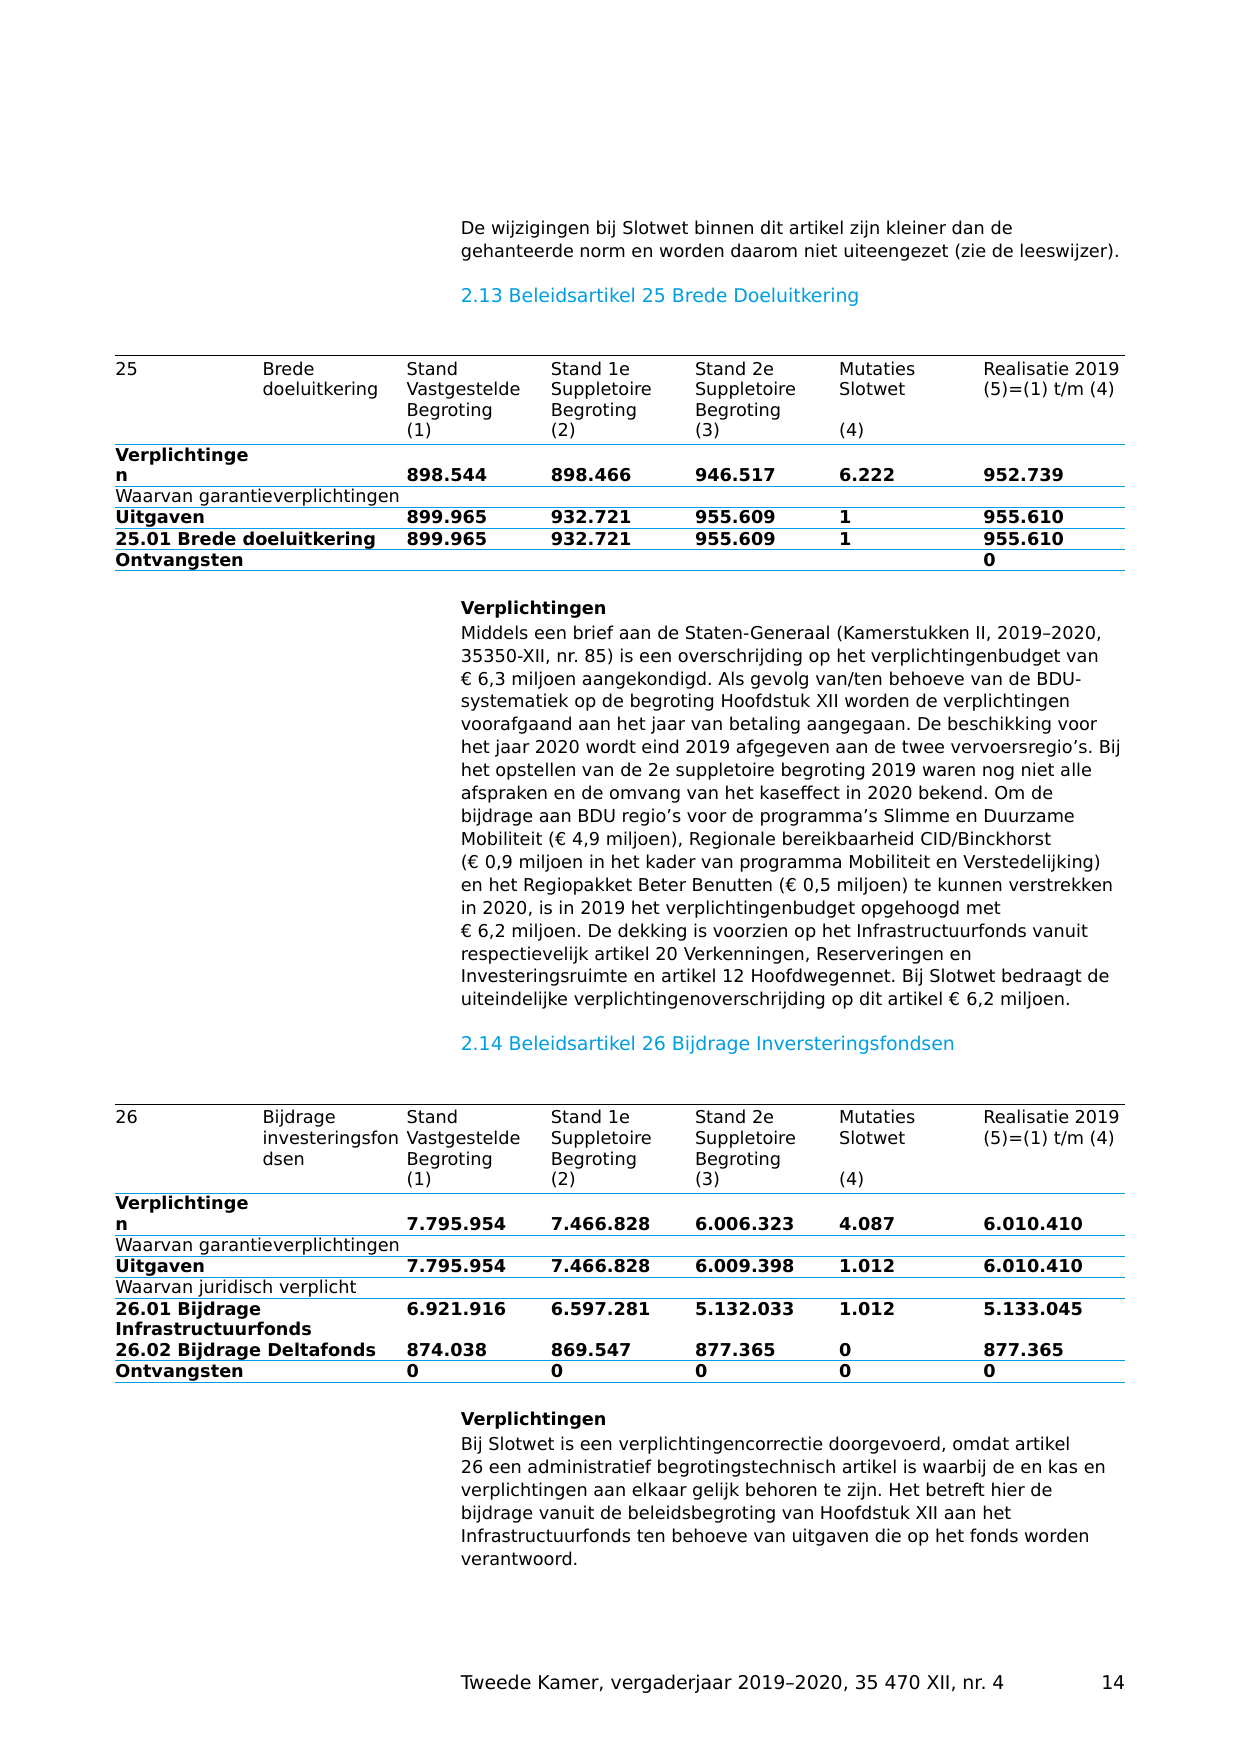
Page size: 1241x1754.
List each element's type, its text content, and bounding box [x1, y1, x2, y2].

table_cell 898.466 [548, 445, 692, 486]
table_cell Stand Vastgestelde Begroting (1) [404, 1105, 548, 1193]
table_cell Brede doeluitkering [259, 356, 403, 444]
table_cell Realisatie 2019 (5)=(1) t/m (4) [980, 1105, 1125, 1193]
table_cell 946.517 [692, 445, 836, 486]
table_cell [404, 550, 548, 570]
table_cell Stand Vastgestelde Begroting (1) [404, 356, 548, 444]
table_header Budgettaire gevolgen van beleid art. 26 (bedragen x € 1.000) [115, 1079, 1125, 1104]
table_cell 955.610 [980, 529, 1125, 549]
table_cell 5.132.033 [692, 1299, 836, 1340]
table_cell Stand 2e Suppletoire Begroting (3) [692, 1105, 836, 1193]
table_cell Waarvan garantieverplichtingen [115, 1236, 403, 1256]
title 2.13 Beleidsartikel 25 Brede Doeluitkering [461, 284, 1125, 306]
table_cell [836, 550, 980, 570]
table_cell [692, 487, 836, 507]
table_cell 877.365 [692, 1340, 836, 1360]
table_cell 6.006.323 [692, 1194, 836, 1234]
table_cell [548, 487, 692, 507]
table_cell 932.721 [548, 508, 692, 528]
table_header Budgettaire gevolgen van beleid art. 25 (bedragen x € 1.000) [115, 330, 1125, 355]
table_cell 26.02 Bijdrage Deltafonds [115, 1340, 403, 1360]
table_cell 26 [115, 1105, 259, 1193]
table_cell 955.609 [692, 529, 836, 549]
table_cell 7.795.954 [404, 1257, 548, 1277]
table_cell 7.466.828 [548, 1194, 692, 1234]
text Verplichtingen [461, 1407, 1125, 1430]
text De wijzigingen bij Slotwet binnen dit artikel zijn kleiner dan de gehanteerde norm en worden daarom niet uiteengezet (zie de leeswijzer). [461, 216, 1125, 262]
table_cell 1 [836, 508, 980, 528]
table_cell [548, 550, 692, 570]
table_cell 4.087 [836, 1194, 980, 1234]
table_cell 0 [980, 550, 1125, 570]
table_cell 6.597.281 [548, 1299, 692, 1340]
table_cell 1 [836, 529, 980, 549]
table_cell 1.012 [836, 1257, 980, 1277]
table_cell [404, 1278, 548, 1298]
table_cell 6.010.410 [980, 1257, 1125, 1277]
table_cell 1.012 [836, 1299, 980, 1340]
table_cell Mutaties Slotwet (4) [836, 1105, 980, 1193]
table_cell 955.609 [692, 508, 836, 528]
table_cell 899.965 [404, 529, 548, 549]
table_cell 6.921.916 [404, 1299, 548, 1340]
table_cell [692, 1236, 836, 1256]
table_cell [836, 487, 980, 507]
table_cell 0 [404, 1361, 548, 1382]
table_cell Stand 1e Suppletoire Begroting (2) [548, 356, 692, 444]
title 2.14 Beleidsartikel 26 Bijdrage Inversteringsfondsen [461, 1033, 1125, 1055]
table_cell 877.365 [980, 1340, 1125, 1360]
table_cell [259, 445, 403, 486]
table_cell [692, 550, 836, 570]
table_cell 0 [836, 1361, 980, 1382]
table_cell Waarvan garantieverplichtingen [115, 487, 403, 507]
table_cell [692, 1278, 836, 1298]
table_cell Ontvangsten [115, 1361, 403, 1382]
table_cell [980, 487, 1125, 507]
table_cell 874.038 [404, 1340, 548, 1360]
table_cell 6.010.410 [980, 1194, 1125, 1234]
table_cell 7.795.954 [404, 1194, 548, 1234]
table_cell 898.544 [404, 445, 548, 486]
table_cell Realisatie 2019 (5)=(1) t/m (4) [980, 356, 1125, 444]
table_cell [259, 1194, 403, 1234]
table_cell [404, 487, 548, 507]
table_cell Verplichtingen [115, 1194, 259, 1234]
table_cell Stand 1e Suppletoire Begroting (2) [548, 1105, 692, 1193]
table_cell [548, 1278, 692, 1298]
text Bij Slotwet is een verplichtingencorrectie doorgevoerd, omdat artikel 26 een administratief begrotingstechnisch artikel is waarbij de en kas en verplichtingen aan elkaar gelijk behoren te zijn. Het betreft hier de bijdrage vanuit de beleidsbegroting van Hoofdstuk XII aan het Infrastructuurfonds ten behoeve van uitgaven die op het fonds worden verantwoord. [461, 1432, 1125, 1569]
text Verplichtingen [461, 596, 1125, 619]
table_cell Uitgaven [115, 1257, 403, 1277]
table_cell 6.009.398 [692, 1257, 836, 1277]
table_cell Verplichtingen [115, 445, 259, 486]
table_cell [404, 1236, 548, 1256]
table_cell 0 [836, 1340, 980, 1360]
table_cell Mutaties Slotwet (4) [836, 356, 980, 444]
table_cell [980, 1278, 1125, 1298]
table_cell [980, 1236, 1125, 1256]
table_cell 5.133.045 [980, 1299, 1125, 1340]
table_cell Bijdrage investeringsfondsen [259, 1105, 403, 1193]
table_cell 932.721 [548, 529, 692, 549]
table_cell [548, 1236, 692, 1256]
table_cell 25 [115, 356, 259, 444]
table_cell Ontvangsten [115, 550, 403, 570]
table_cell 0 [692, 1361, 836, 1382]
table_cell [836, 1278, 980, 1298]
table_cell 869.547 [548, 1340, 692, 1360]
table_cell 955.610 [980, 508, 1125, 528]
table_cell 899.965 [404, 508, 548, 528]
table_cell 26.01 Bijdrage Infrastructuurfonds [115, 1299, 403, 1340]
table_cell Waarvan juridisch verplicht [115, 1278, 403, 1298]
table_cell 952.739 [980, 445, 1125, 486]
table_cell 25.01 Brede doeluitkering [115, 529, 403, 549]
text Middels een brief aan de Staten-Generaal (Kamerstukken II, 2019–2020, 35350-XII, nr. 85) is een overschrijding op het verplichtingenbudget van € 6,3 miljoen aangekondigd. Als gevolg van/ten behoeve van de BDU-systematiek op de begroting Hoofdstuk XII worden de verplichtingen voorafgaand aan het jaar van betaling aangegaan. De beschikking voor het jaar 2020 wordt eind 2019 afgegeven aan de twee vervoersregio’s. Bij het opstellen van de 2e suppletoire begroting 2019 waren nog niet alle afspraken en de omvang van het kaseffect in 2020 bekend. Om de bijdrage aan BDU regio’s voor de programma’s Slimme en Duurzame Mobiliteit (€ 4,9 miljoen), Regionale bereikbaarheid CID/Binckhorst (€ 0,9 miljoen in het kader van programma Mobiliteit en Verstedelijking) en het Regiopakket Beter Benutten (€ 0,5 miljoen) te kunnen verstrekken in 2020, is in 2019 het verplichtingenbudget opgehoogd met € 6,2 miljoen. De dekking is voorzien op het Infrastructuurfonds vanuit respectievelijk artikel 20 Verkenningen, Reserveringen en Investeringsruimte en artikel 12 Hoofdwegennet. Bij Slotwet bedraagt de uiteindelijke verplichtingenoverschrijding op dit artikel € 6,2 miljoen. [461, 621, 1125, 1010]
table_cell 7.466.828 [548, 1257, 692, 1277]
table_cell [836, 1236, 980, 1256]
table_cell Uitgaven [115, 508, 403, 528]
table_cell 6.222 [836, 445, 980, 486]
table_cell 0 [548, 1361, 692, 1382]
table_cell 0 [980, 1361, 1125, 1382]
table_cell Stand 2e Suppletoire Begroting (3) [692, 356, 836, 444]
